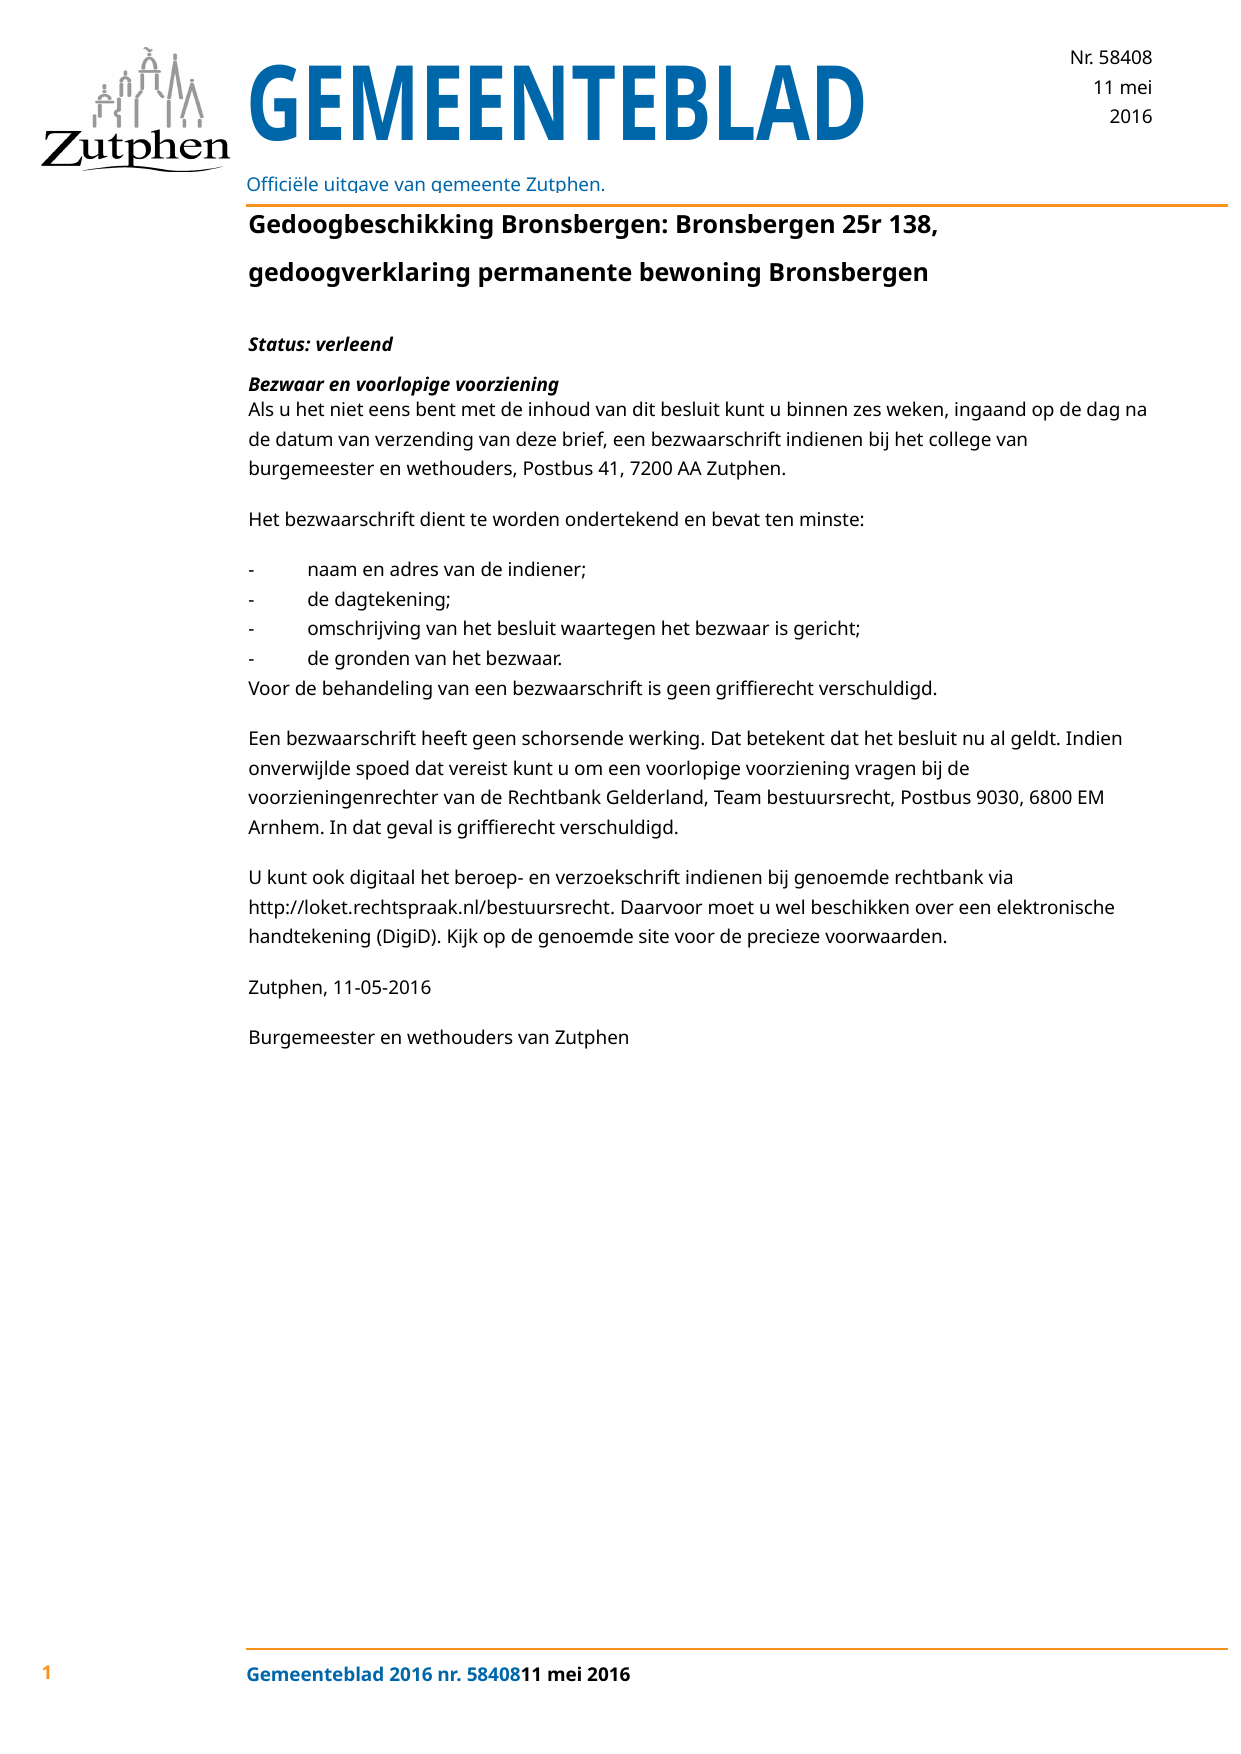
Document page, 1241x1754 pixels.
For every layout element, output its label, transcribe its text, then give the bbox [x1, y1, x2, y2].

list de dagtekening; [248, 586, 1152, 612]
text Gedoogbeschikking Bronsbergen: Bronsbergen 25r 138, gedoogverklaring permanente bewoning Bronsbergen [248, 207, 1152, 288]
text Burgemeester en wethouders van Zutphen [248, 1024, 1152, 1050]
text Het bezwaarschrift dient te worden ondertekend en bevat ten minste: [248, 506, 1152, 532]
list de gronden van het bezwaar. [248, 645, 1152, 671]
picture [41, 47, 231, 172]
list omschrijving van het besluit waartegen het bezwaar is gericht; [248, 616, 1152, 641]
text Een bezwaarschrift heeft geen schorsende werking. Dat betekent dat het besluit nu al geldt. Indien onverwijlde spoed dat vereist kunt u om een voorlopige voorziening vragen bij de voorzieningenrechter van de Rechtbank Gelderland, Team bestuursrecht, Postbus 9030, 6800 EM Arnhem. In dat geval is griffierecht verschuldigd. [248, 725, 1152, 840]
text Als u het niet eens bent met de inhoud van dit besluit kunt u binnen zes weken, ingaand op de dag na de datum van verzending van deze brief, een bezwaarschrift indienen bij het college van burgemeester en wethouders, Postbus 41, 7200 AA Zutphen. [248, 396, 1152, 481]
text Status: verleend [248, 331, 1152, 357]
text Zutphen, 11-05-2016 [248, 974, 1152, 1000]
text Voor de behandeling van een bezwaarschrift is geen griffierecht verschuldigd. [248, 675, 1152, 701]
text U kunt ook digitaal het beroep- en verzoekschrift indienen bij genoemde rechtbank via http://loket.rechtspraak.nl/bestuursrecht. Daarvoor moet u wel beschikken over een elektronische handtekening (DigiD). Kijk op de genoemde site voor de precieze voorwaarden. [248, 864, 1152, 949]
text Bezwaar en voorlopige voorziening [248, 371, 1152, 396]
list naam en adres van de indiener; [248, 556, 1152, 582]
